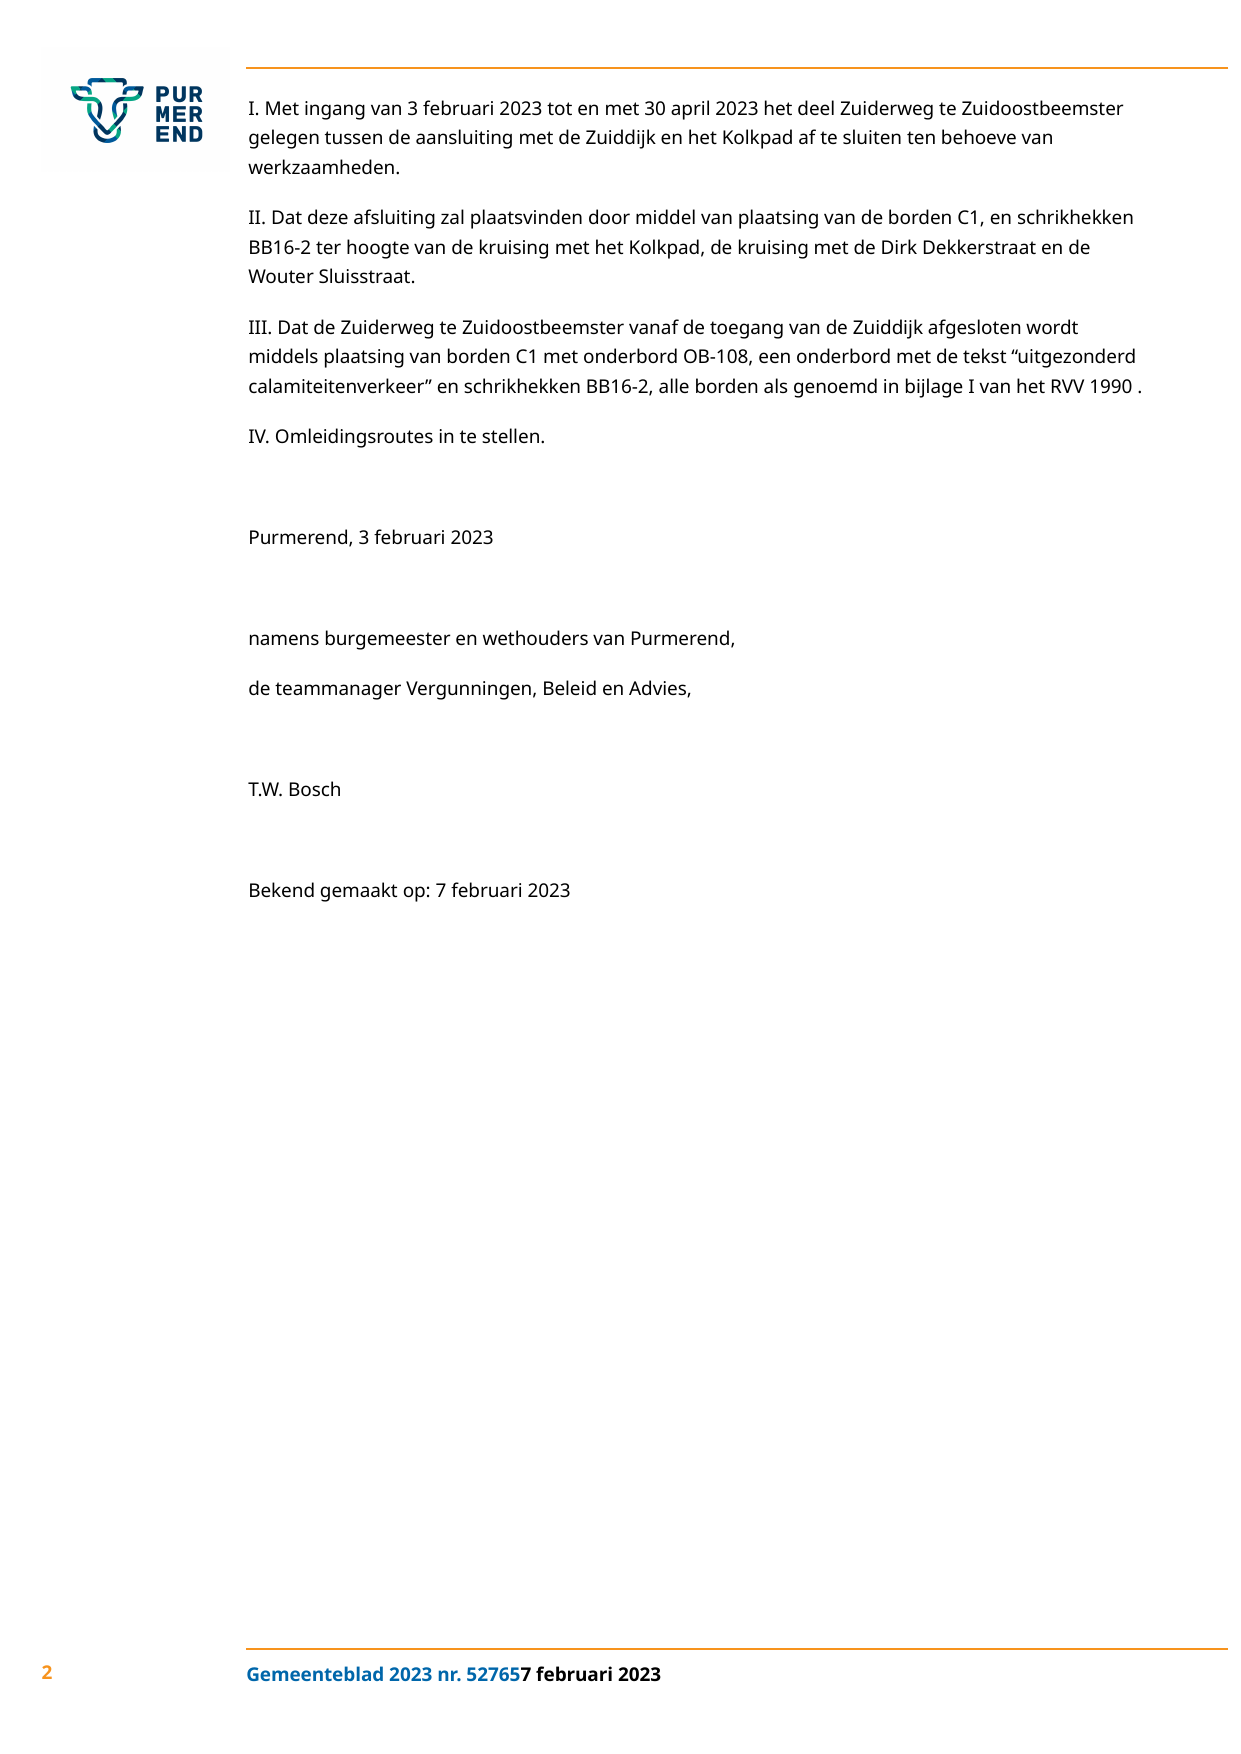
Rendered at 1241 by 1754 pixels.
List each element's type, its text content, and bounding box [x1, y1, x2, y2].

text T.W. Bosch [248, 776, 1152, 802]
text III. Dat de Zuiderweg te Zuidoostbeemster vanaf de toegang van de Zuiddijk afgesloten wordt middels plaatsing van borden C1 met onderbord OB-108, een onderbord met de tekst “uitgezonderd calamiteitenverkeer” en schrikhekken BB16-2, alle borden als genoemd in bijlage I van het RVV 1990 . [248, 314, 1152, 399]
text I. Met ingang van 3 februari 2023 tot en met 30 april 2023 het deel Zuiderweg te Zuidoostbeemster gelegen tussen de aansluiting met de Zuiddijk en het Kolkpad af te sluiten ten behoeve van werkzaamheden. [248, 95, 1152, 180]
text IV. Omleidingsroutes in te stellen. [248, 423, 1152, 449]
text II. Dat deze afsluiting zal plaatsvinden door middel van plaatsing van de borden C1, en schrikhekken BB16-2 ter hoogte van de kruising met het Kolkpad, de kruising met de Dirk Dekkerstraat en de Wouter Sluisstraat. [248, 204, 1152, 289]
text Purmerend, 3 februari 2023 [248, 524, 1152, 550]
text Bekend gemaakt op: 7 februari 2023 [248, 877, 1152, 903]
text de teammanager Vergunningen, Beleid en Advies, [248, 676, 1152, 701]
picture [41, 47, 231, 172]
text namens burgemeester en wethouders van Purmerend, [248, 625, 1152, 651]
